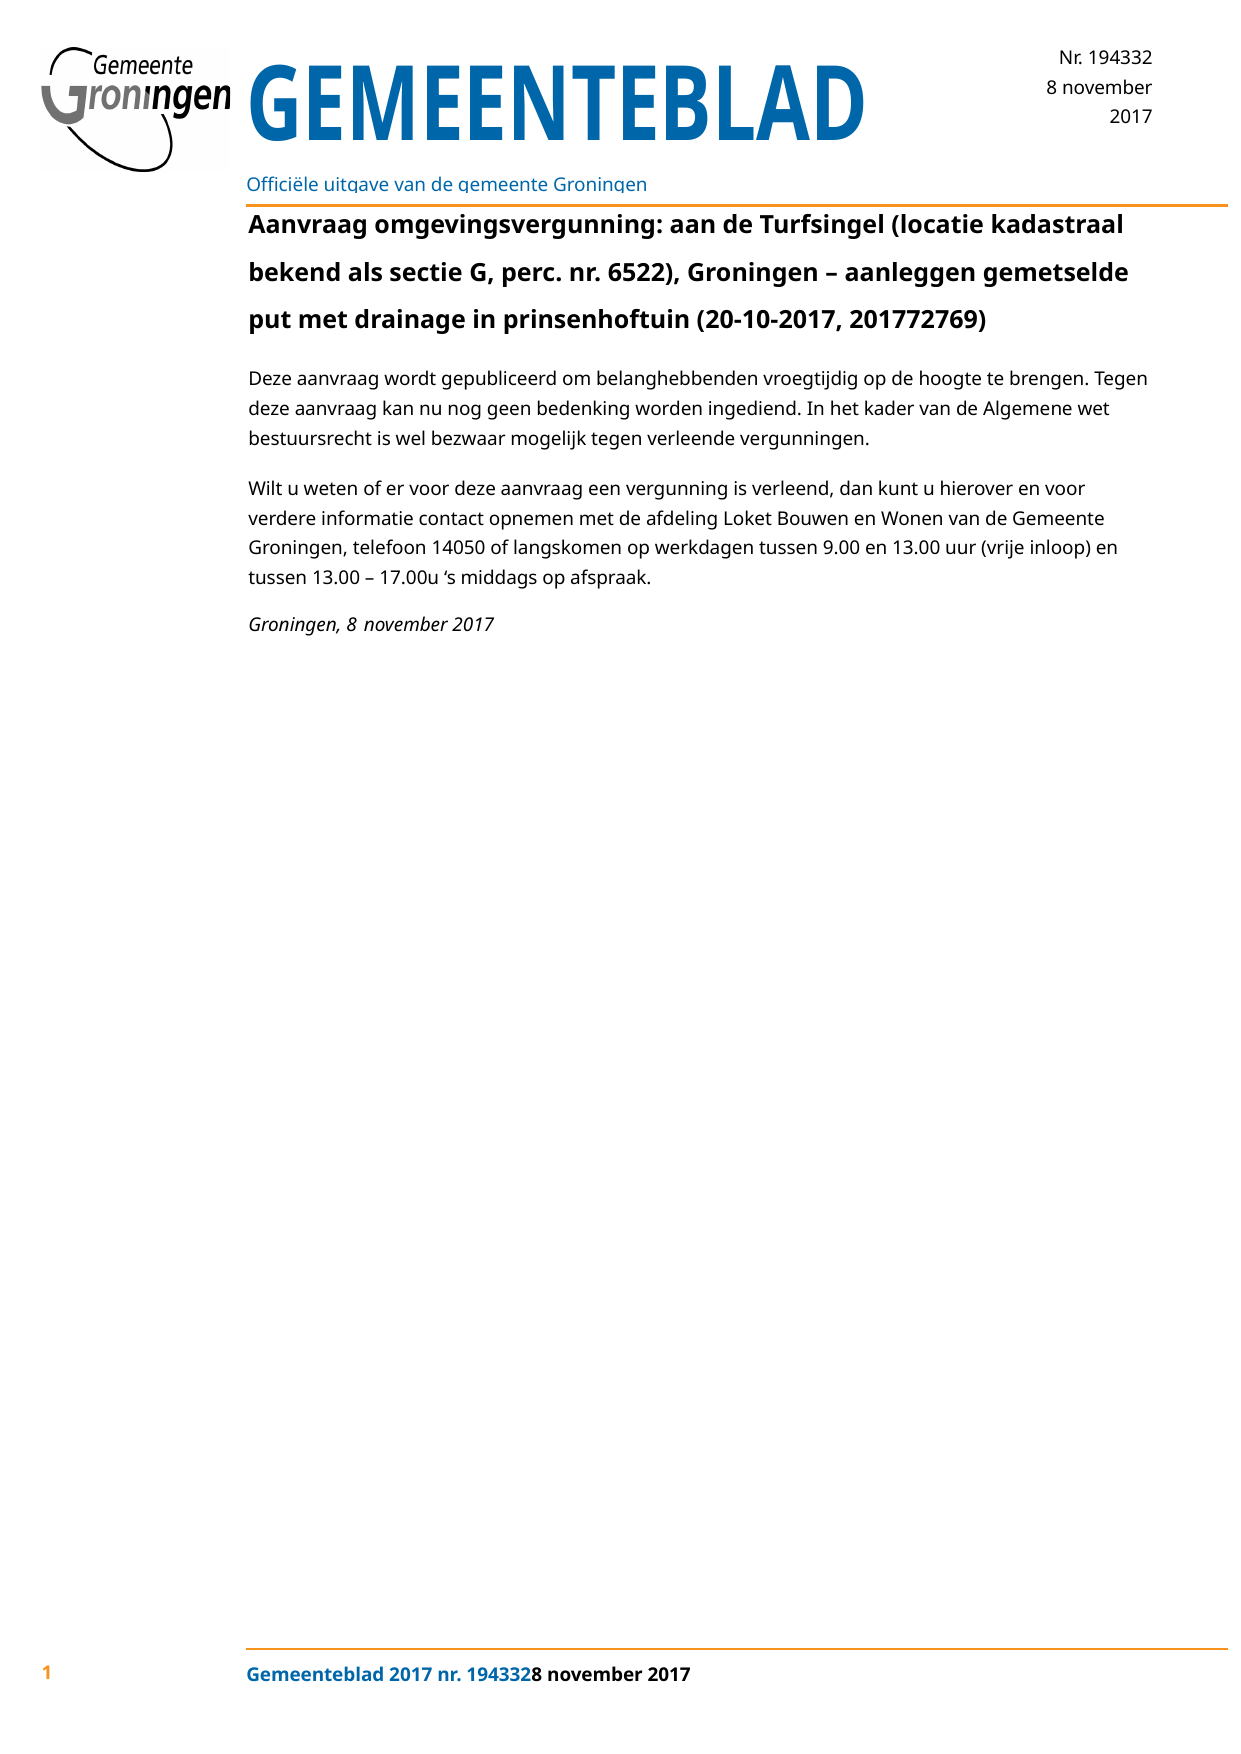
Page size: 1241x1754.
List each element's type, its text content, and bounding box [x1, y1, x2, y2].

text Deze aanvraag wordt gepubliceerd om belanghebbenden vroegtijdig op de hoogte te brengen. Tegen deze aanvraag kan nu nog geen bedenking worden ingediend. In het kader van de Algemene wet bestuursrecht is wel bezwaar mogelijk tegen verleende vergunningen. [248, 366, 1152, 450]
text Aanvraag omgevingsvergunning: aan de Turfsingel (locatie kadastraal bekend als sectie G, perc. nr. 6522), Groningen – aanleggen gemetselde put met drainage in prinsenhoftuin (20-10-2017, 201772769) [248, 207, 1152, 336]
picture [41, 47, 231, 172]
text Groningen, 8 november 2017 [248, 612, 1152, 637]
text Wilt u weten of er voor deze aanvraag een vergunning is verleend, dan kunt u hierover en voor verdere informatie contact opnemen met de afdeling Loket Bouwen en Wonen van de Gemeente Groningen, telefoon 14050 of langskomen op werkdagen tussen 9.00 en 13.00 uur (vrije inloop) en tussen 13.00 – 17.00u ‘s middags op afspraak. [248, 475, 1152, 589]
